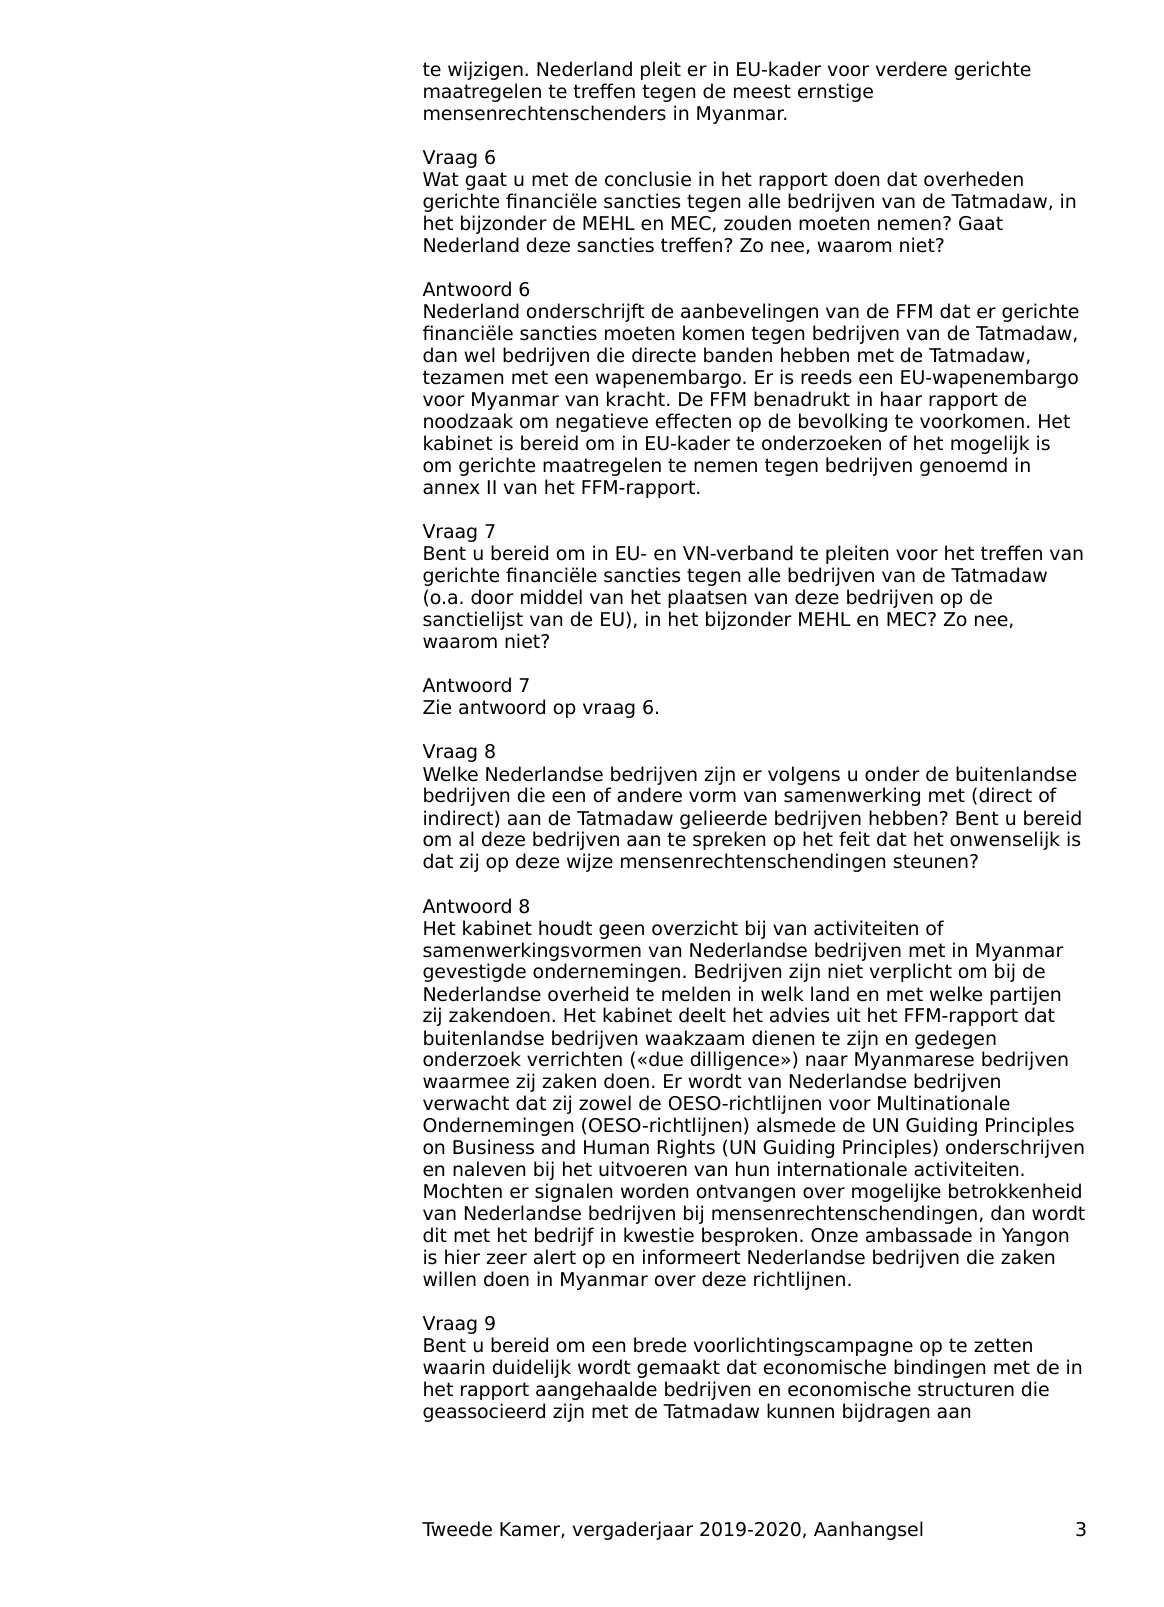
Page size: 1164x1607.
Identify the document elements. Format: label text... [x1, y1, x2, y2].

text Vraag 9 [422, 1313, 1087, 1335]
text Bent u bereid om in EU- en VN-verband te pleiten voor het treffen van gerichte financiële sancties tegen alle bedrijven van de Tatmadaw (o.a. door middel van het plaatsen van deze bedrijven op de sanctielijst van de EU), in het bijzonder MEHL en MEC? Zo nee, waarom niet? [422, 543, 1087, 653]
text Antwoord 6 [422, 279, 1087, 301]
text te wijzigen. Nederland pleit er in EU-kader voor verdere gerichte maatregelen te treffen tegen de meest ernstige mensenrechtenschenders in Myanmar. [422, 59, 1087, 125]
text Vraag 7 [422, 521, 1087, 543]
text Antwoord 8 [422, 896, 1087, 917]
text Wat gaat u met de conclusie in het rapport doen dat overheden gerichte financiële sancties tegen alle bedrijven van de Tatmadaw, in het bijzonder de MEHL en MEC, zouden moeten nemen? Gaat Nederland deze sancties treffen? Zo nee, waarom niet? [422, 169, 1087, 257]
text Welke Nederlandse bedrijven zijn er volgens u onder de buitenlandse bedrijven die een of andere vorm van samenwerking met (direct of indirect) aan de Tatmadaw gelieerde bedrijven hebben? Bent u bereid om al deze bedrijven aan te spreken op het feit dat het onwenselijk is dat zij op deze wijze mensenrechtenschendingen steunen? [422, 763, 1087, 873]
text Bent u bereid om een brede voorlichtingscampagne op te zetten waarin duidelijk wordt gemaakt dat economische bindingen met de in het rapport aangehaalde bedrijven en economische structuren die geassocieerd zijn met de Tatmadaw kunnen bijdragen aan [422, 1335, 1087, 1423]
text Zie antwoord op vraag 6. [422, 697, 1087, 719]
text Mochten er signalen worden ontvangen over mogelijke betrokkenheid van Nederlandse bedrijven bij mensenrechtenschendingen, dan wordt dit met het bedrijf in kwestie besproken. Onze ambassade in Yangon is hier zeer alert op en informeert Nederlandse bedrijven die zaken willen doen in Myanmar over deze richtlijnen. [422, 1181, 1087, 1291]
text Het kabinet houdt geen overzicht bij van activiteiten of samenwerkingsvormen van Nederlandse bedrijven met in Myanmar gevestigde ondernemingen. Bedrijven zijn niet verplicht om bij de Nederlandse overheid te melden in welk land en met welke partijen zij zakendoen. Het kabinet deelt het advies uit het FFM-rapport dat buitenlandse bedrijven waakzaam dienen te zijn en gedegen onderzoek verrichten («due dilligence») naar Myanmarese bedrijven waarmee zij zaken doen. Er wordt van Nederlandse bedrijven verwacht dat zij zowel de OESO-richtlijnen voor Multinationale Ondernemingen (OESO-richtlijnen) alsmede de UN Guiding Principles on Business and Human Rights (UN Guiding Principles) onderschrijven en naleven bij het uitvoeren van hun internationale activiteiten. [422, 917, 1087, 1181]
text Nederland onderschrijft de aanbevelingen van de FFM dat er gerichte financiële sancties moeten komen tegen bedrijven van de Tatmadaw, dan wel bedrijven die directe banden hebben met de Tatmadaw, tezamen met een wapenembargo. Er is reeds een EU-wapenembargo voor Myanmar van kracht. De FFM benadrukt in haar rapport de noodzaak om negatieve effecten op de bevolking te voorkomen. Het kabinet is bereid om in EU-kader te onderzoeken of het mogelijk is om gerichte maatregelen te nemen tegen bedrijven genoemd in annex II van het FFM-rapport. [422, 301, 1087, 499]
text Antwoord 7 [422, 675, 1087, 697]
text Vraag 8 [422, 741, 1087, 763]
text Vraag 6 [422, 147, 1087, 169]
